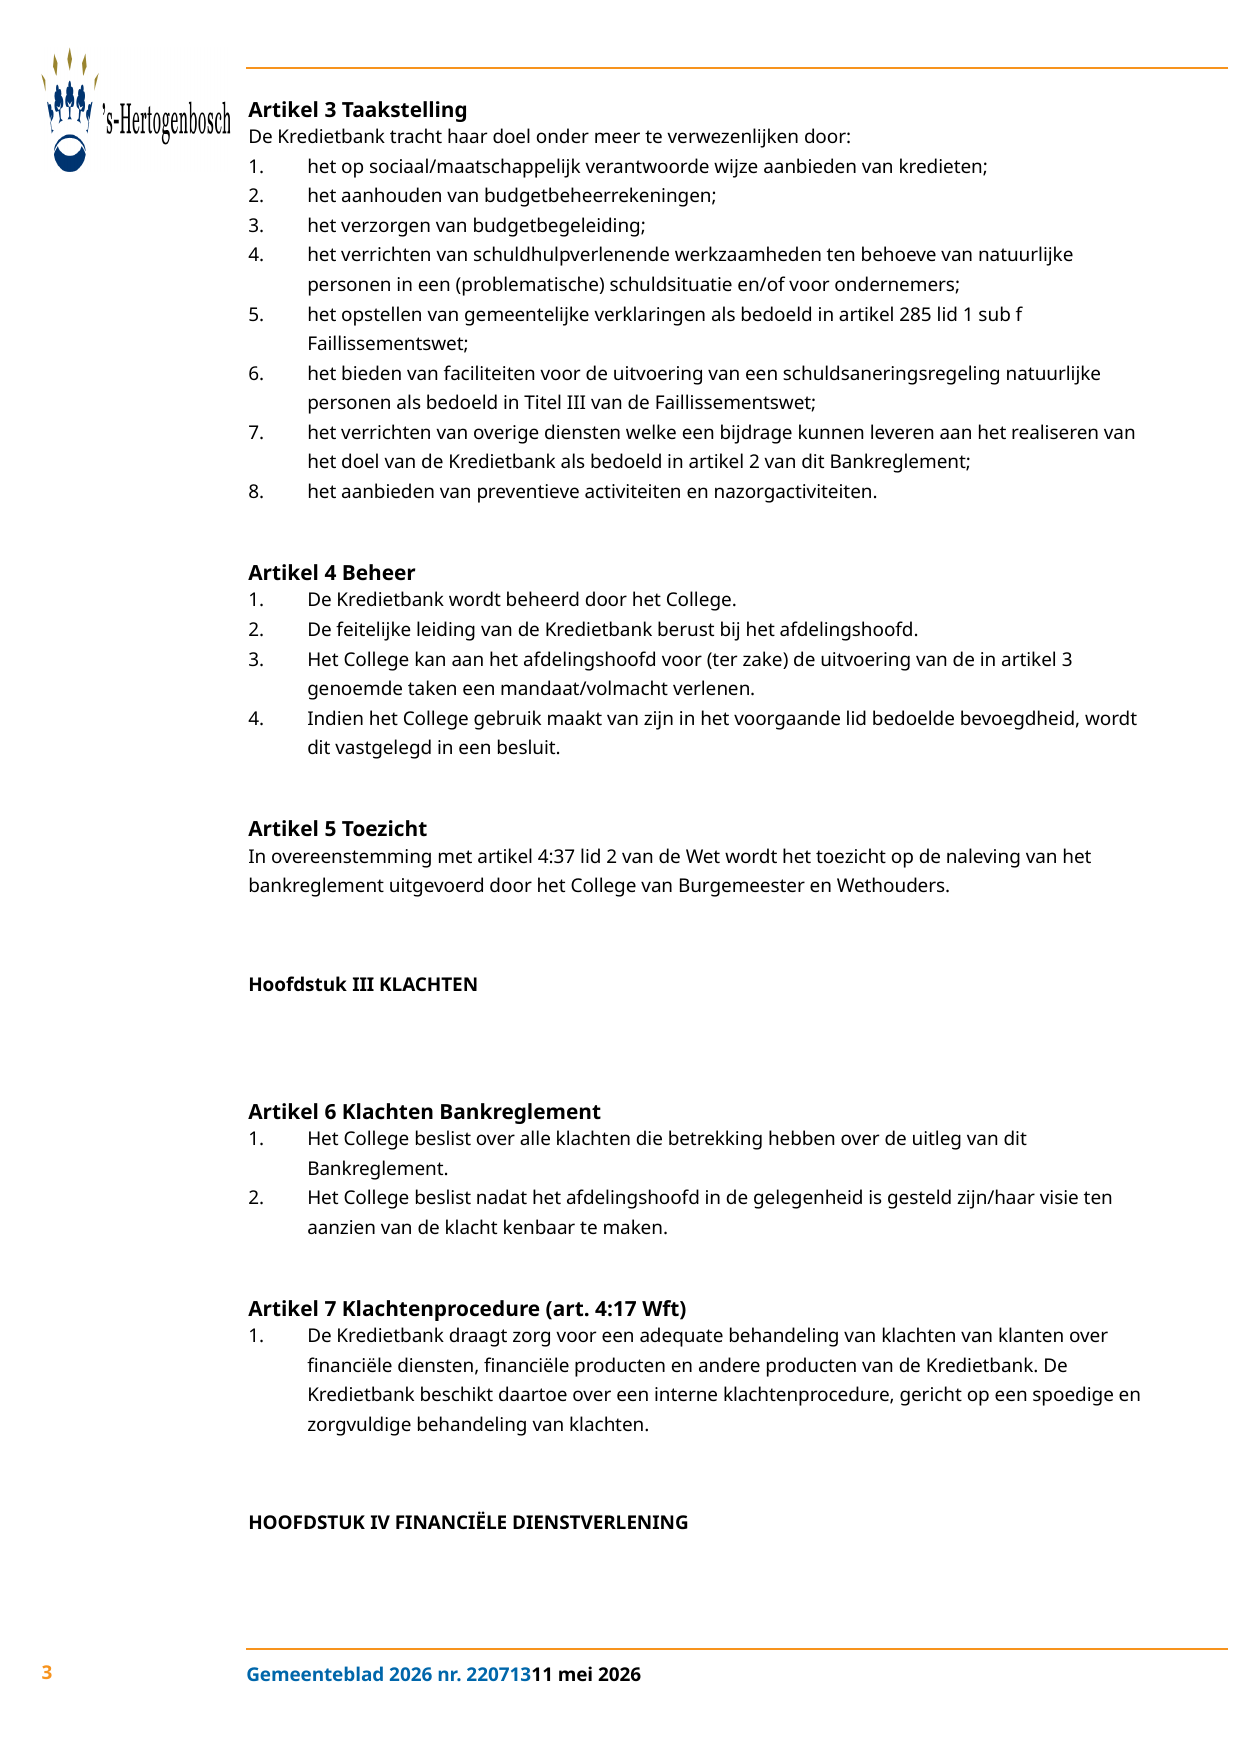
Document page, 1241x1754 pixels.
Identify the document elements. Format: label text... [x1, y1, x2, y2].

text Artikel 5 Toezicht [248, 814, 1152, 843]
list het verrichten van schuldhulpverlenende werkzaamheden ten behoeve van natuurlijke personen in een (problematische) schuldsituatie en/of voor ondernemers; [248, 242, 1152, 297]
list het aanbieden van preventieve activiteiten en nazorgactiviteiten. [248, 478, 1152, 504]
text HOOFDSTUK IV FINANCIËLE DIENSTVERLENING [248, 1507, 1152, 1536]
list het aanhouden van budgetbeheerrekeningen; [248, 182, 1152, 208]
list het verzorgen van budgetbegeleiding; [248, 212, 1152, 238]
list Het College kan aan het afdelingshoofd voor (ter zake) de uitvoering van de in artikel 3 genoemde taken een mandaat/volmacht verlenen. [248, 646, 1152, 701]
list Het College beslist nadat het afdelingshoofd in de gelegenheid is gesteld zijn/haar visie ten aanzien van de klacht kenbaar te maken. [248, 1184, 1152, 1240]
list Indien het College gebruik maakt van zijn in het voorgaande lid bedoelde bevoegdheid, wordt dit vastgelegd in een besluit. [248, 705, 1152, 760]
picture [41, 47, 231, 172]
text De Kredietbank tracht haar doel onder meer te verwezenlijken door: [248, 123, 1152, 149]
text Artikel 6 Klachten Bankreglement [248, 1097, 1152, 1125]
list Het College beslist over alle klachten die betrekking hebben over de uitleg van dit Bankreglement. [248, 1125, 1152, 1181]
list het verrichten van overige diensten welke een bijdrage kunnen leveren aan het realiseren van het doel van de Kredietbank als bedoeld in artikel 2 van dit Bankreglement; [248, 419, 1152, 474]
list De feitelijke leiding van de Kredietbank berust bij het afdelingshoofd. [248, 616, 1152, 642]
text In overeenstemming met artikel 4:37 lid 2 van de Wet wordt het toezicht op de naleving van het bankreglement uitgevoerd door het College van Burgemeester en Wethouders. [248, 843, 1152, 898]
list het op sociaal/maatschappelijk verantwoorde wijze aanbieden van kredieten; [248, 153, 1152, 178]
text Artikel 3 Taakstelling [248, 95, 1152, 123]
list De Kredietbank draagt zorg voor een adequate behandeling van klachten van klanten over financiële diensten, financiële producten en andere producten van de Kredietbank. De Kredietbank beschikt daartoe over een interne klachtenprocedure, gericht op een spoedige en zorgvuldige behandeling van klachten. [248, 1322, 1152, 1437]
text Artikel 7 Klachtenprocedure (art. 4:17 Wft) [248, 1294, 1152, 1322]
list het bieden van faciliteiten voor de uitvoering van een schuldsaneringsregeling natuurlijke personen als bedoeld in Titel III van de Faillissementswet; [248, 360, 1152, 415]
text Hoofdstuk III KLACHTEN [248, 969, 1152, 997]
list De Kredietbank wordt beheerd door het College. [248, 587, 1152, 612]
list het opstellen van gemeentelijke verklaringen als bedoeld in artikel 285 lid 1 sub f Faillissementswet; [248, 301, 1152, 356]
text Artikel 4 Beheer [248, 558, 1152, 587]
